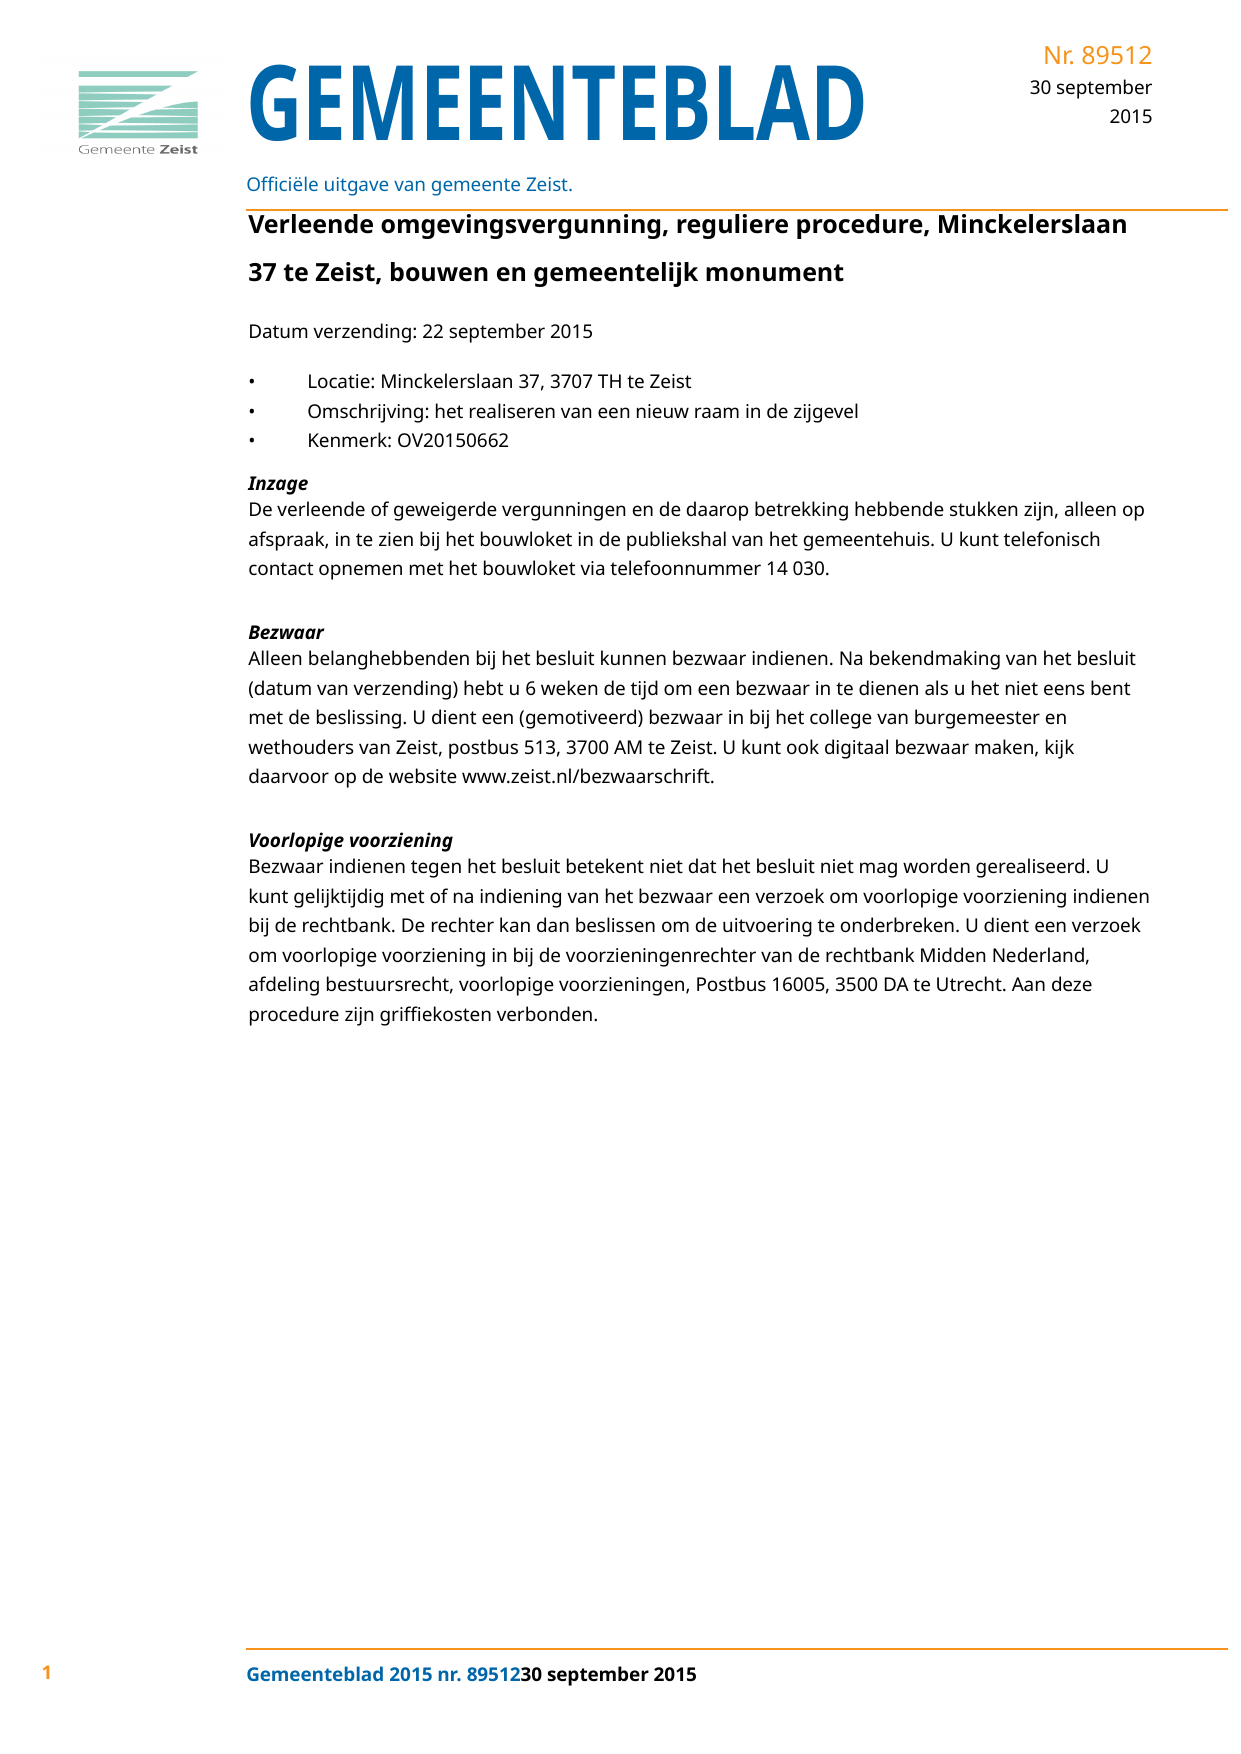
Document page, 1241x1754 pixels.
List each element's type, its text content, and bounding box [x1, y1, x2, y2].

text Bezwaar indienen tegen het besluit betekent niet dat het besluit niet mag worden gerealiseerd. U kunt gelijktijdig met of na indiening van het bezwaar een verzoek om voorlopige voorziening indienen bij de rechtbank. De rechter kan dan beslissen om de uitvoering te onderbreken. U dient een verzoek om voorlopige voorziening in bij de voorzieningenrechter van de rechtbank Midden Nederland, afdeling bestuursrecht, voorlopige voorzieningen, Postbus 16005, 3500 DA te Utrecht. Aan deze procedure zijn griffiekosten verbonden. [248, 853, 1152, 1027]
text Bezwaar [248, 619, 1152, 645]
text Datum verzending: 22 september 2015 [248, 318, 1152, 344]
text De verleende of geweigerde vergunningen en de daarop betrekking hebbende stukken zijn, alleen op afspraak, in te zien bij het bouwloket in de publiekshal van het gemeentehuis. U kunt telefonisch contact opnemen met het bouwloket via telefoonnummer 14 030. [248, 496, 1152, 581]
text Alleen belanghebbenden bij het besluit kunnen bezwaar indienen. Na bekendmaking van het besluit (datum van verzending) hebt u 6 weken de tijd om een bezwaar in te dienen als u het niet eens bent met de beslissing. U dient een (gemotiveerd) bezwaar in bij het college van burgemeester en wethouders van Zeist, postbus 513, 3700 AM te Zeist. U kunt ook digitaal bezwaar maken, kijk daarvoor op de website www.zeist.nl/bezwaarschrift. [248, 645, 1152, 789]
list Kenmerk: OV20150662 [248, 427, 1152, 453]
list Locatie: Minckelerslaan 37, 3707 TH te Zeist [248, 368, 1152, 394]
picture [41, 47, 231, 172]
text Inzage [248, 471, 1152, 496]
list Omschrijving: het realiseren van een nieuw raam in de zijgevel [248, 398, 1152, 424]
text Verleende omgevingsvergunning, reguliere procedure, Minckelerslaan 37 te Zeist, bouwen en gemeentelijk monument [248, 211, 1152, 288]
text Voorlopige voorziening [248, 827, 1152, 853]
